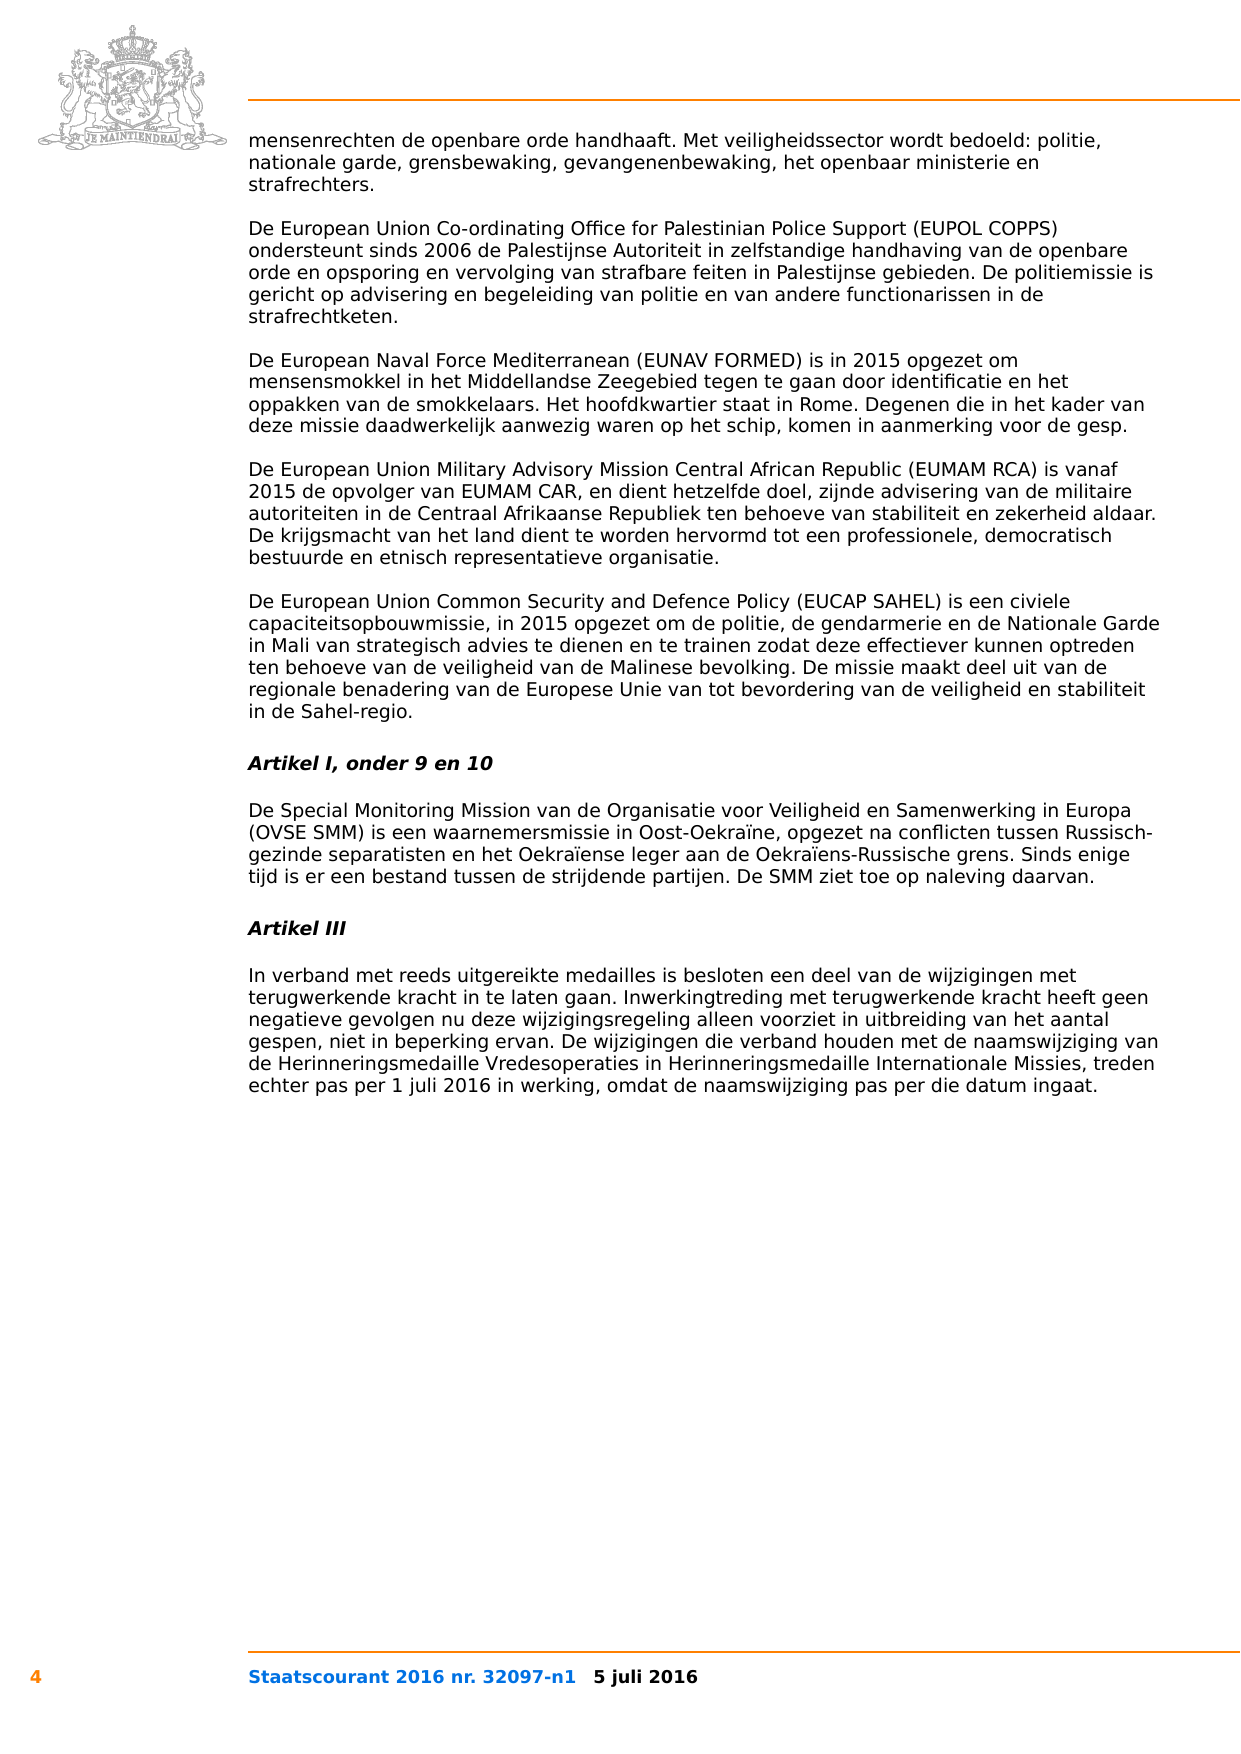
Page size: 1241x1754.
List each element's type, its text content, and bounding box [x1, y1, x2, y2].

text De European Naval Force Mediterranean (EUNAV FORMED) is in 2015 opgezet om mensensmokkel in het Middellandse Zeegebied tegen te gaan door identificatie en het oppakken van de smokkelaars. Het hoofdkwartier staat in Rome. Degenen die in het kader van deze missie daadwerkelijk aanwezig waren op het schip, komen in aanmerking voor de gesp. [248, 349, 1163, 437]
text De European Union Common Security and Defence Policy (EUCAP SAHEL) is een civiele capaciteitsopbouwmissie, in 2015 opgezet om de politie, de gendarmerie en de Nationale Garde in Mali van strategisch advies te dienen en te trainen zodat deze effectiever kunnen optreden ten behoeve van de veiligheid van de Malinese bevolking. De missie maakt deel uit van de regionale benadering van de Europese Unie van tot bevordering van de veiligheid en stabiliteit in de Sahel-regio. [248, 591, 1163, 723]
text De European Union Military Advisory Mission Central African Republic (EUMAM RCA) is vanaf 2015 de opvolger van EUMAM CAR, en dient hetzelfde doel, zijnde advisering van de militaire autoriteiten in de Centraal Afrikaanse Republiek ten behoeve van stabiliteit en zekerheid aldaar. De krijgsmacht van het land dient te worden hervormd tot een professionele, democratisch bestuurde en etnisch representatieve organisatie. [248, 459, 1163, 569]
text mensenrechten de openbare orde handhaaft. Met veiligheidssector wordt bedoeld: politie, nationale garde, grensbewaking, gevangenenbewaking, het openbaar ministerie en strafrechters. [248, 130, 1163, 196]
picture [38, 25, 227, 150]
subtitle Artikel I, onder 9 en 10 [248, 753, 1163, 775]
text De European Union Co-ordinating Office for Palestinian Police Support (EUPOL COPPS) ondersteunt sinds 2006 de Palestijnse Autoriteit in zelfstandige handhaving van de openbare orde en opsporing en vervolging van strafbare feiten in Palestijnse gebieden. De politiemissie is gericht op advisering en begeleiding van politie en van andere functionarissen in de strafrechtketen. [248, 218, 1163, 328]
subtitle Artikel III [248, 918, 1163, 940]
text In verband met reeds uitgereikte medailles is besloten een deel van de wijzigingen met terugwerkende kracht in te laten gaan. Inwerkingtreding met terugwerkende kracht heeft geen negatieve gevolgen nu deze wijzigingsregeling alleen voorziet in uitbreiding van het aantal gespen, niet in beperking ervan. De wijzigingen die verband houden met de naamswijziging van de Herinneringsmedaille Vredesoperaties in Herinneringsmedaille Internationale Missies, treden echter pas per 1 juli 2016 in werking, omdat de naamswijziging pas per die datum ingaat. [248, 965, 1163, 1097]
text De Special Monitoring Mission van de Organisatie voor Veiligheid en Samenwerking in Europa (OVSE SMM) is een waarnemersmissie in Oost-Oekraïne, opgezet na conflicten tussen Russisch-gezinde separatisten en het Oekraïense leger aan de Oekraïens-Russische grens. Sinds enige tijd is er een bestand tussen de strijdende partijen. De SMM ziet toe op naleving daarvan. [248, 800, 1163, 888]
